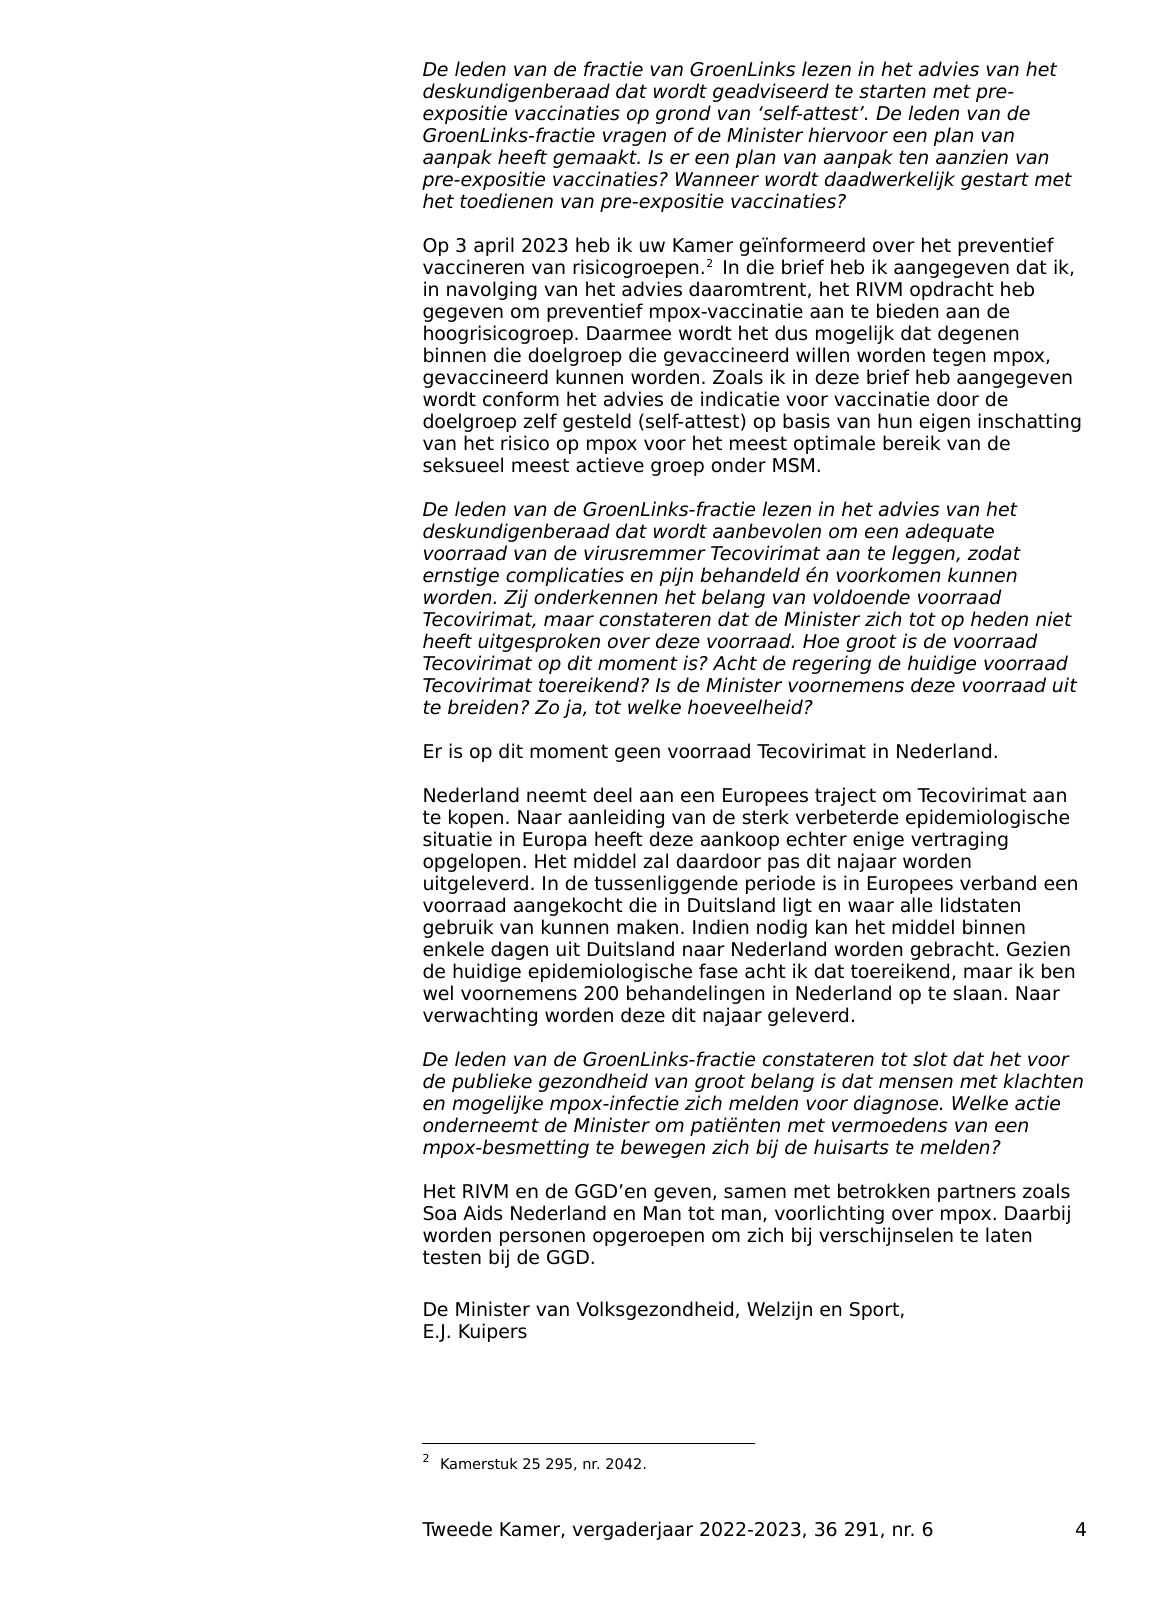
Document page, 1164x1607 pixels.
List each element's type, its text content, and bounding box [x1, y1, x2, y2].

text De leden van de GroenLinks-fractie constateren tot slot dat het voor de publieke gezondheid van groot belang is dat mensen met klachten en mogelijke mpox-infectie zich melden voor diagnose. Welke actie onderneemt de Minister om patiënten met vermoedens van een mpox-besmetting te bewegen zich bij de huisarts te melden? [422, 1049, 1087, 1159]
text Kamerstuk 25 295, nr. 2042. [422, 1452, 1087, 1474]
text De leden van de fractie van GroenLinks lezen in het advies van het deskundigenberaad dat wordt geadviseerd te starten met pre-expositie vaccinaties op grond van ‘self-attest’. De leden van de GroenLinks-fractie vragen of de Minister hiervoor een plan van aanpak heeft gemaakt. Is er een plan van aanpak ten aanzien van pre-expositie vaccinaties? Wanneer wordt daadwerkelijk gestart met het toedienen van pre-expositie vaccinaties? [422, 59, 1087, 213]
text Het RIVM en de GGD’en geven, samen met betrokken partners zoals Soa Aids Nederland en Man tot man, voorlichting over mpox. Daarbij worden personen opgeroepen om zich bij verschijnselen te laten testen bij de GGD. [422, 1181, 1087, 1269]
text Op 3 april 2023 heb ik uw Kamer geïnformeerd over het preventief vaccineren van risicogroepen. In die brief heb ik aangegeven dat ik, in navolging van het advies daaromtrent, het RIVM opdracht heb gegeven om preventief mpox-vaccinatie aan te bieden aan de hoogrisicogroep. Daarmee wordt het dus mogelijk dat degenen binnen die doelgroep die gevaccineerd willen worden tegen mpox, gevaccineerd kunnen worden. Zoals ik in deze brief heb aangegeven wordt conform het advies de indicatie voor vaccinatie door de doelgroep zelf gesteld (self-attest) op basis van hun eigen inschatting van het risico op mpox voor het meest optimale bereik van de seksueel meest actieve groep onder MSM. [422, 235, 1087, 477]
text Nederland neemt deel aan een Europees traject om Tecovirimat aan te kopen. Naar aanleiding van de sterk verbeterde epidemiologische situatie in Europa heeft deze aankoop echter enige vertraging opgelopen. Het middel zal daardoor pas dit najaar worden uitgeleverd. In de tussenliggende periode is in Europees verband een voorraad aangekocht die in Duitsland ligt en waar alle lidstaten gebruik van kunnen maken. Indien nodig kan het middel binnen enkele dagen uit Duitsland naar Nederland worden gebracht. Gezien de huidige epidemiologische fase acht ik dat toereikend, maar ik ben wel voornemens 200 behandelingen in Nederland op te slaan. Naar verwachting worden deze dit najaar geleverd. [422, 785, 1087, 1027]
text De Minister van Volksgezondheid, Welzijn en Sport, E.J. Kuipers [422, 1299, 1087, 1343]
text Er is op dit moment geen voorraad Tecovirimat in Nederland. [422, 741, 1087, 763]
text De leden van de GroenLinks-fractie lezen in het advies van het deskundigenberaad dat wordt aanbevolen om een adequate voorraad van de virusremmer Tecovirimat aan te leggen, zodat ernstige complicaties en pijn behandeld én voorkomen kunnen worden. Zij onderkennen het belang van voldoende voorraad Tecovirimat, maar constateren dat de Minister zich tot op heden niet heeft uitgesproken over deze voorraad. Hoe groot is de voorraad Tecovirimat op dit moment is? Acht de regering de huidige voorraad Tecovirimat toereikend? Is de Minister voornemens deze voorraad uit te breiden? Zo ja, tot welke hoeveelheid? [422, 499, 1087, 719]
